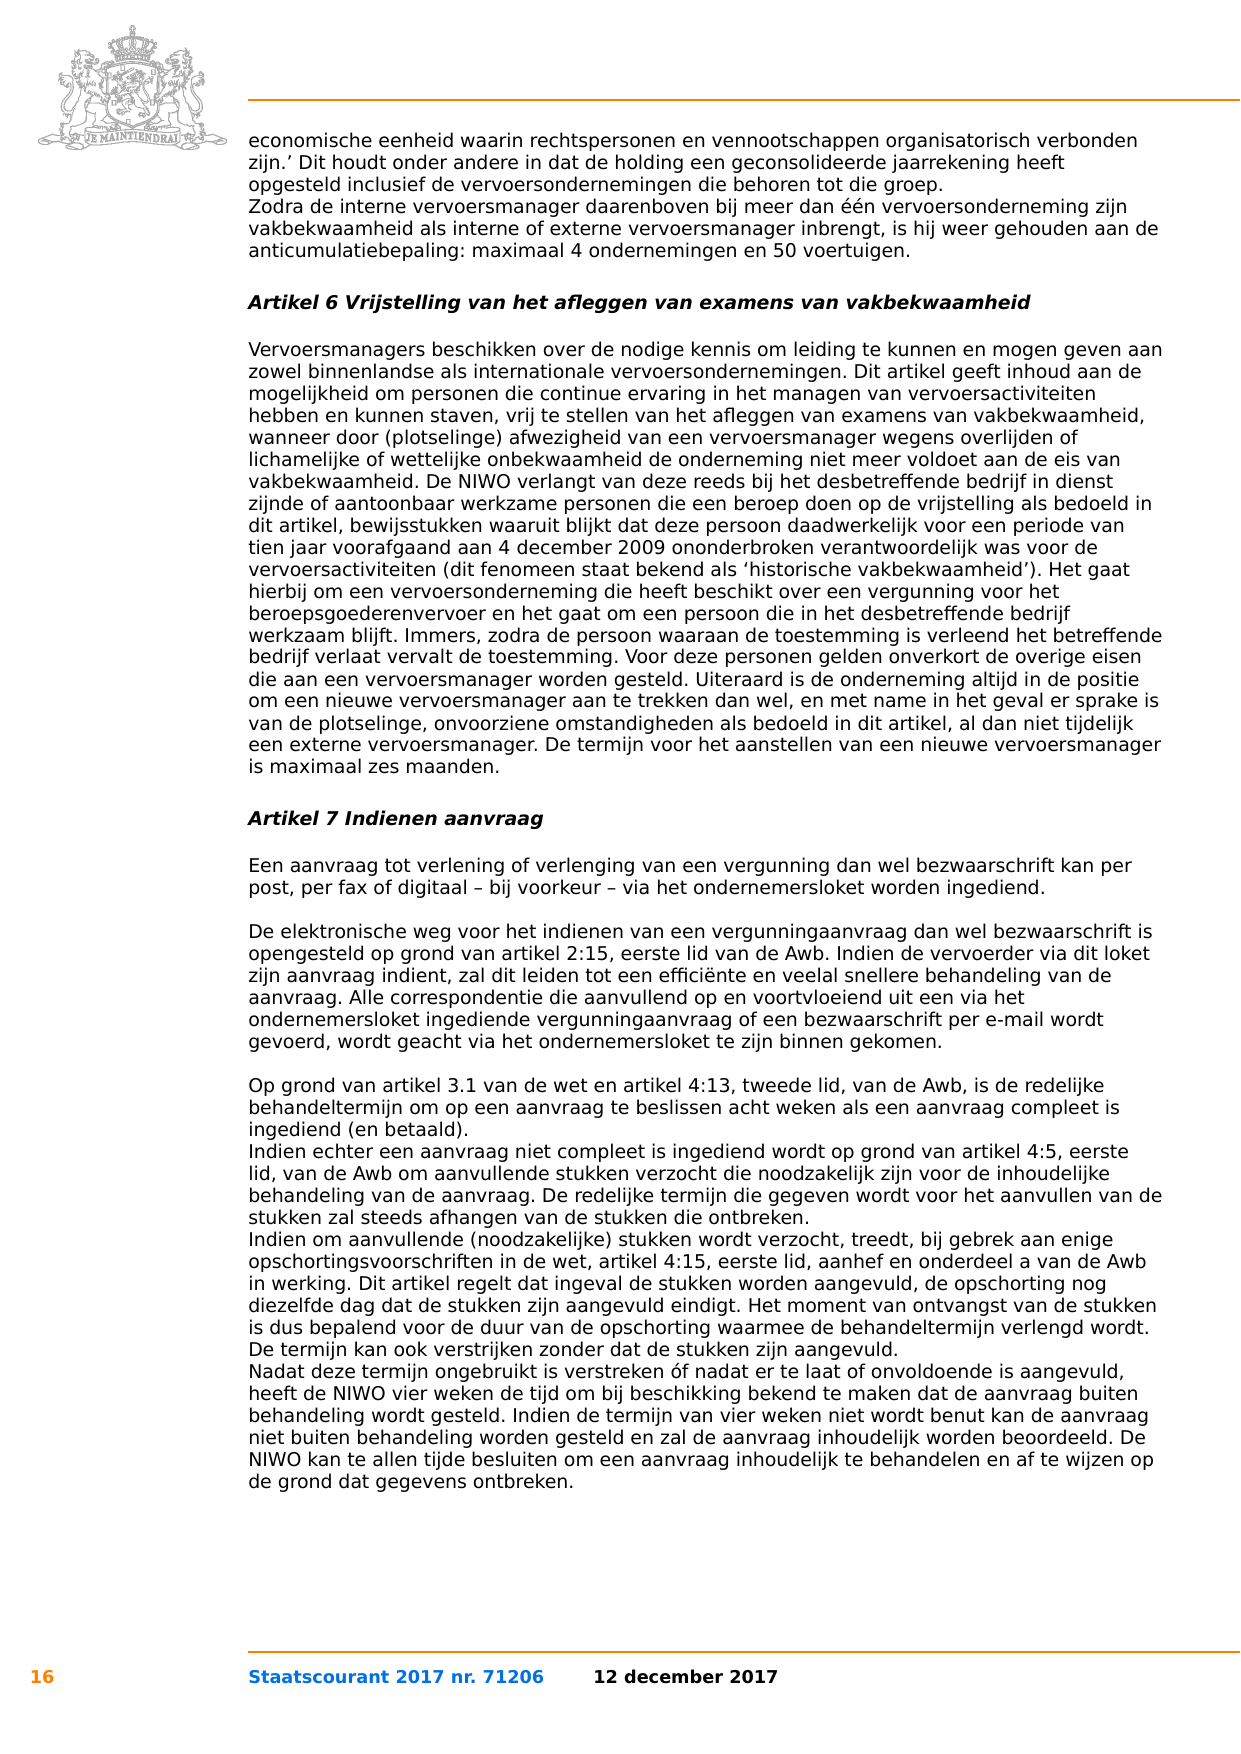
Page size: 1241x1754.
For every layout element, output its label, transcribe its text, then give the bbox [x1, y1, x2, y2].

text Indien echter een aanvraag niet compleet is ingediend wordt op grond van artikel 4:5, eerste lid, van de Awb om aanvullende stukken verzocht die noodzakelijk zijn voor de inhoudelijke behandeling van de aanvraag. De redelijke termijn die gegeven wordt voor het aanvullen van de stukken zal steeds afhangen van de stukken die ontbreken. [248, 1141, 1163, 1229]
text Vervoersmanagers beschikken over de nodige kennis om leiding te kunnen en mogen geven aan zowel binnenlandse als internationale vervoersondernemingen. Dit artikel geeft inhoud aan de mogelijkheid om personen die continue ervaring in het managen van vervoersactiviteiten hebben en kunnen staven, vrij te stellen van het afleggen van examens van vakbekwaamheid, wanneer door (plotselinge) afwezigheid van een vervoersmanager wegens overlijden of lichamelijke of wettelijke onbekwaamheid de onderneming niet meer voldoet aan de eis van vakbekwaamheid. De NIWO verlangt van deze reeds bij het desbetreffende bedrijf in dienst zijnde of aantoonbaar werkzame personen die een beroep doen op de vrijstelling als bedoeld in dit artikel, bewijsstukken waaruit blijkt dat deze persoon daadwerkelijk voor een periode van tien jaar voorafgaand aan 4 december 2009 ononderbroken verantwoordelijk was voor de vervoersactiviteiten (dit fenomeen staat bekend als ‘historische vakbekwaamheid’). Het gaat hierbij om een vervoersonderneming die heeft beschikt over een vergunning voor het beroepsgoederenvervoer en het gaat om een persoon die in het desbetreffende bedrijf werkzaam blijft. Immers, zodra de persoon waaraan de toestemming is verleend het betreffende bedrijf verlaat vervalt de toestemming. Voor deze personen gelden onverkort de overige eisen die aan een vervoersmanager worden gesteld. Uiteraard is de onderneming altijd in de positie om een nieuwe vervoersmanager aan te trekken dan wel, en met name in het geval er sprake is van de plotselinge, onvoorziene omstandigheden als bedoeld in dit artikel, al dan niet tijdelijk een externe vervoersmanager. De termijn voor het aanstellen van een nieuwe vervoersmanager is maximaal zes maanden. [248, 339, 1163, 778]
picture [38, 25, 227, 150]
text Een aanvraag tot verlening of verlenging van een vergunning dan wel bezwaarschrift kan per post, per fax of digitaal – bij voorkeur – via het ondernemersloket worden ingediend. [248, 855, 1163, 899]
subtitle Artikel 6 Vrijstelling van het afleggen van examens van vakbekwaamheid [248, 292, 1163, 314]
text Op grond van artikel 3.1 van de wet en artikel 4:13, tweede lid, van de Awb, is de redelijke behandeltermijn om op een aanvraag te beslissen acht weken als een aanvraag compleet is ingediend (en betaald). [248, 1075, 1163, 1141]
text Nadat deze termijn ongebruikt is verstreken óf nadat er te laat of onvoldoende is aangevuld, heeft de NIWO vier weken de tijd om bij beschikking bekend te maken dat de aanvraag buiten behandeling wordt gesteld. Indien de termijn van vier weken niet wordt benut kan de aanvraag niet buiten behandeling worden gesteld en zal de aanvraag inhoudelijk worden beoordeeld. De NIWO kan te allen tijde besluiten om een aanvraag inhoudelijk te behandelen en af te wijzen op de grond dat gegevens ontbreken. [248, 1361, 1163, 1492]
text Zodra de interne vervoersmanager daarenboven bij meer dan één vervoersonderneming zijn vakbekwaamheid als interne of externe vervoersmanager inbrengt, is hij weer gehouden aan de anticumulatiebepaling: maximaal 4 ondernemingen en 50 voertuigen. [248, 196, 1163, 262]
text Indien om aanvullende (noodzakelijke) stukken wordt verzocht, treedt, bij gebrek aan enige opschortingsvoorschriften in de wet, artikel 4:15, eerste lid, aanhef en onderdeel a van de Awb in werking. Dit artikel regelt dat ingeval de stukken worden aangevuld, de opschorting nog diezelfde dag dat de stukken zijn aangevuld eindigt. Het moment van ontvangst van de stukken is dus bepalend voor de duur van de opschorting waarmee de behandeltermijn verlengd wordt. De termijn kan ook verstrijken zonder dat de stukken zijn aangevuld. [248, 1229, 1163, 1361]
subtitle Artikel 7 Indienen aanvraag [248, 808, 1163, 830]
text De elektronische weg voor het indienen van een vergunningaanvraag dan wel bezwaarschrift is opengesteld op grond van artikel 2:15, eerste lid van de Awb. Indien de vervoerder via dit loket zijn aanvraag indient, zal dit leiden tot een efficiënte en veelal snellere behandeling van de aanvraag. Alle correspondentie die aanvullend op en voortvloeiend uit een via het ondernemersloket ingediende vergunningaanvraag of een bezwaarschrift per e-mail wordt gevoerd, wordt geacht via het ondernemersloket te zijn binnen gekomen. [248, 921, 1163, 1053]
text economische eenheid waarin rechtspersonen en vennootschappen organisatorisch verbonden zijn.’ Dit houdt onder andere in dat de holding een geconsolideerde jaarrekening heeft opgesteld inclusief de vervoersondernemingen die behoren tot die groep. [248, 130, 1163, 196]
